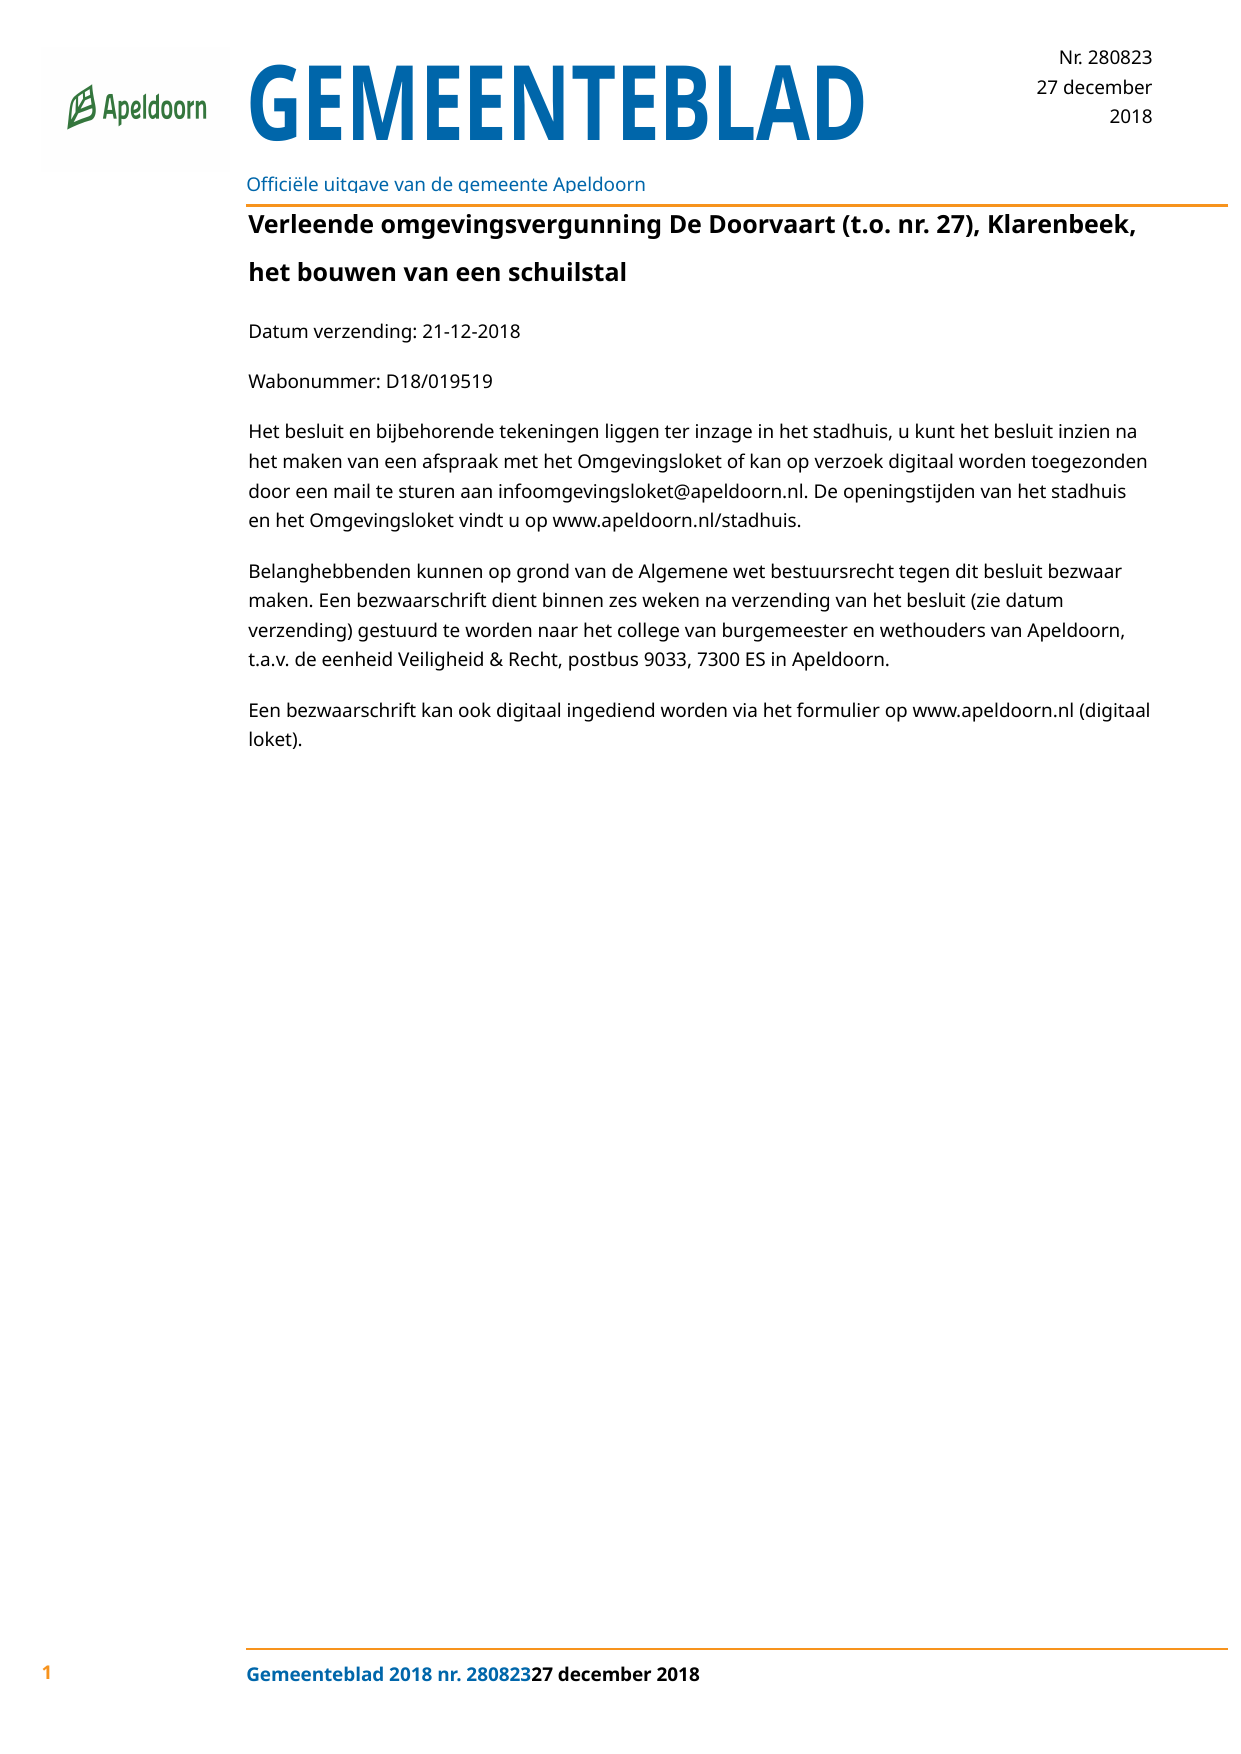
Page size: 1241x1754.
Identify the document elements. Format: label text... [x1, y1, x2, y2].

text Een bezwaarschrift kan ook digitaal ingediend worden via het formulier op www.apeldoorn.nl (digitaal loket). [248, 697, 1152, 752]
text Datum verzending: 21-12-2018 [248, 318, 1152, 344]
text Verleende omgevingsvergunning De Doorvaart (t.o. nr. 27), Klarenbeek, het bouwen van een schuilstal [248, 207, 1152, 288]
text Wabonummer: D18/019519 [248, 368, 1152, 394]
picture [41, 47, 231, 172]
text Het besluit en bijbehorende tekeningen liggen ter inzage in het stadhuis, u kunt het besluit inzien na het maken van een afspraak met het Omgevingsloket of kan op verzoek digitaal worden toegezonden door een mail te sturen aan infoomgevingsloket@apeldoorn.nl. De openingstijden van het stadhuis en het Omgevingsloket vindt u op www.apeldoorn.nl/stadhuis. [248, 419, 1152, 533]
text Belanghebbenden kunnen op grond van de Algemene wet bestuursrecht tegen dit besluit bezwaar maken. Een bezwaarschrift dient binnen zes weken na verzending van het besluit (zie datum verzending) gestuurd te worden naar het college van burgemeester en wethouders van Apeldoorn, t.a.v. de eenheid Veiligheid & Recht, postbus 9033, 7300 ES in Apeldoorn. [248, 558, 1152, 672]
